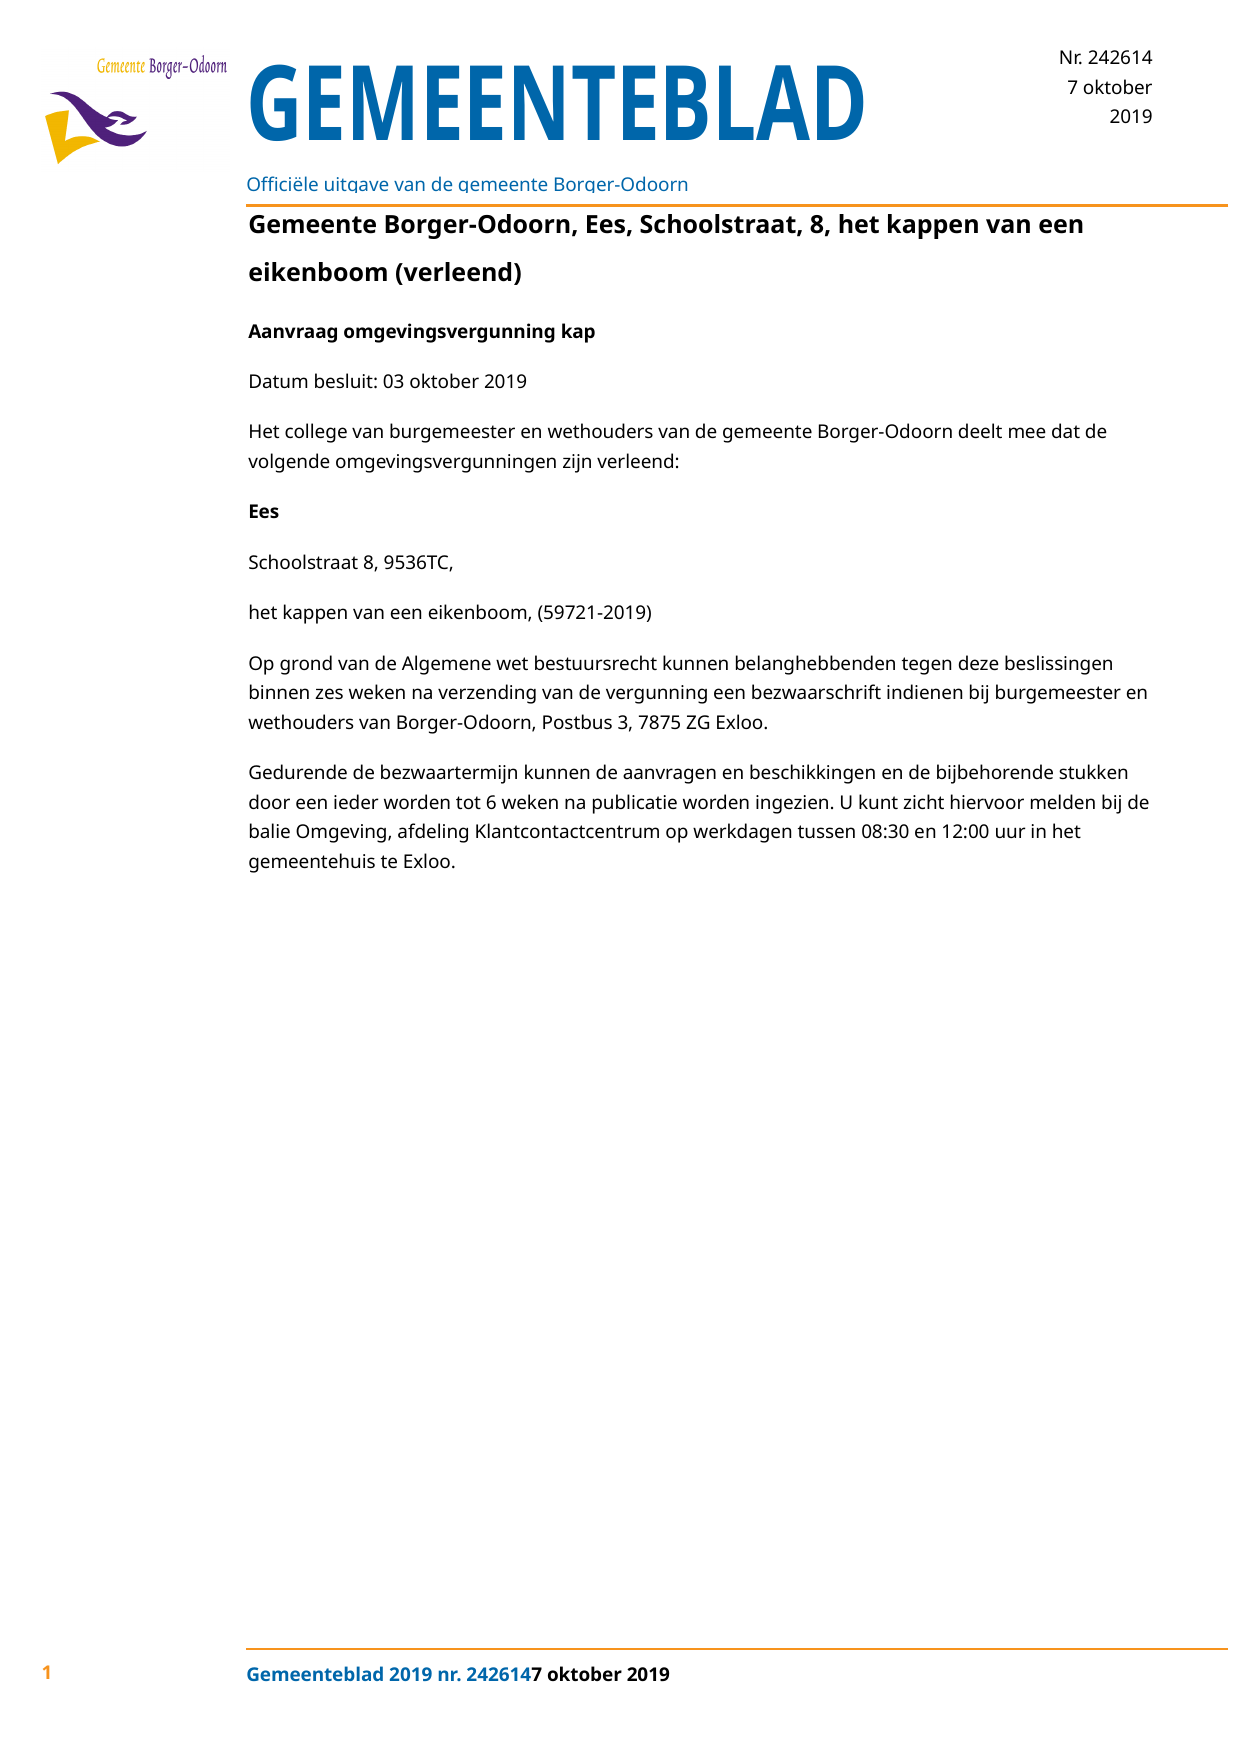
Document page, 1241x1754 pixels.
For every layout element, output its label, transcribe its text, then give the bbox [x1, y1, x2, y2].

text Op grond van de Algemene wet bestuursrecht kunnen belanghebbenden tegen deze beslissingen binnen zes weken na verzending van de vergunning een bezwaarschrift indienen bij burgemeester en wethouders van Borger-Odoorn, Postbus 3, 7875 ZG Exloo. [248, 650, 1152, 735]
text Het college van burgemeester en wethouders van de gemeente Borger-Odoorn deelt mee dat de volgende omgevingsvergunningen zijn verleend: [248, 419, 1152, 474]
picture [41, 47, 231, 172]
text Datum besluit: 03 oktober 2019 [248, 368, 1152, 394]
text Aanvraag omgevingsvergunning kap [248, 318, 1152, 344]
text Gemeente Borger-Odoorn, Ees, Schoolstraat, 8, het kappen van een eikenboom (verleend) [248, 207, 1152, 288]
text Schoolstraat 8, 9536TC, [248, 549, 1152, 575]
text Gedurende de bezwaartermijn kunnen de aanvragen en beschikkingen en de bijbehorende stukken door een ieder worden tot 6 weken na publicatie worden ingezien. U kunt zicht hiervoor melden bij de balie Omgeving, afdeling Klantcontactcentrum op werkdagen tussen 08:30 en 12:00 uur in het gemeentehuis te Exloo. [248, 759, 1152, 874]
text het kappen van een eikenboom, (59721-2019) [248, 599, 1152, 625]
text Ees [248, 499, 1152, 524]
